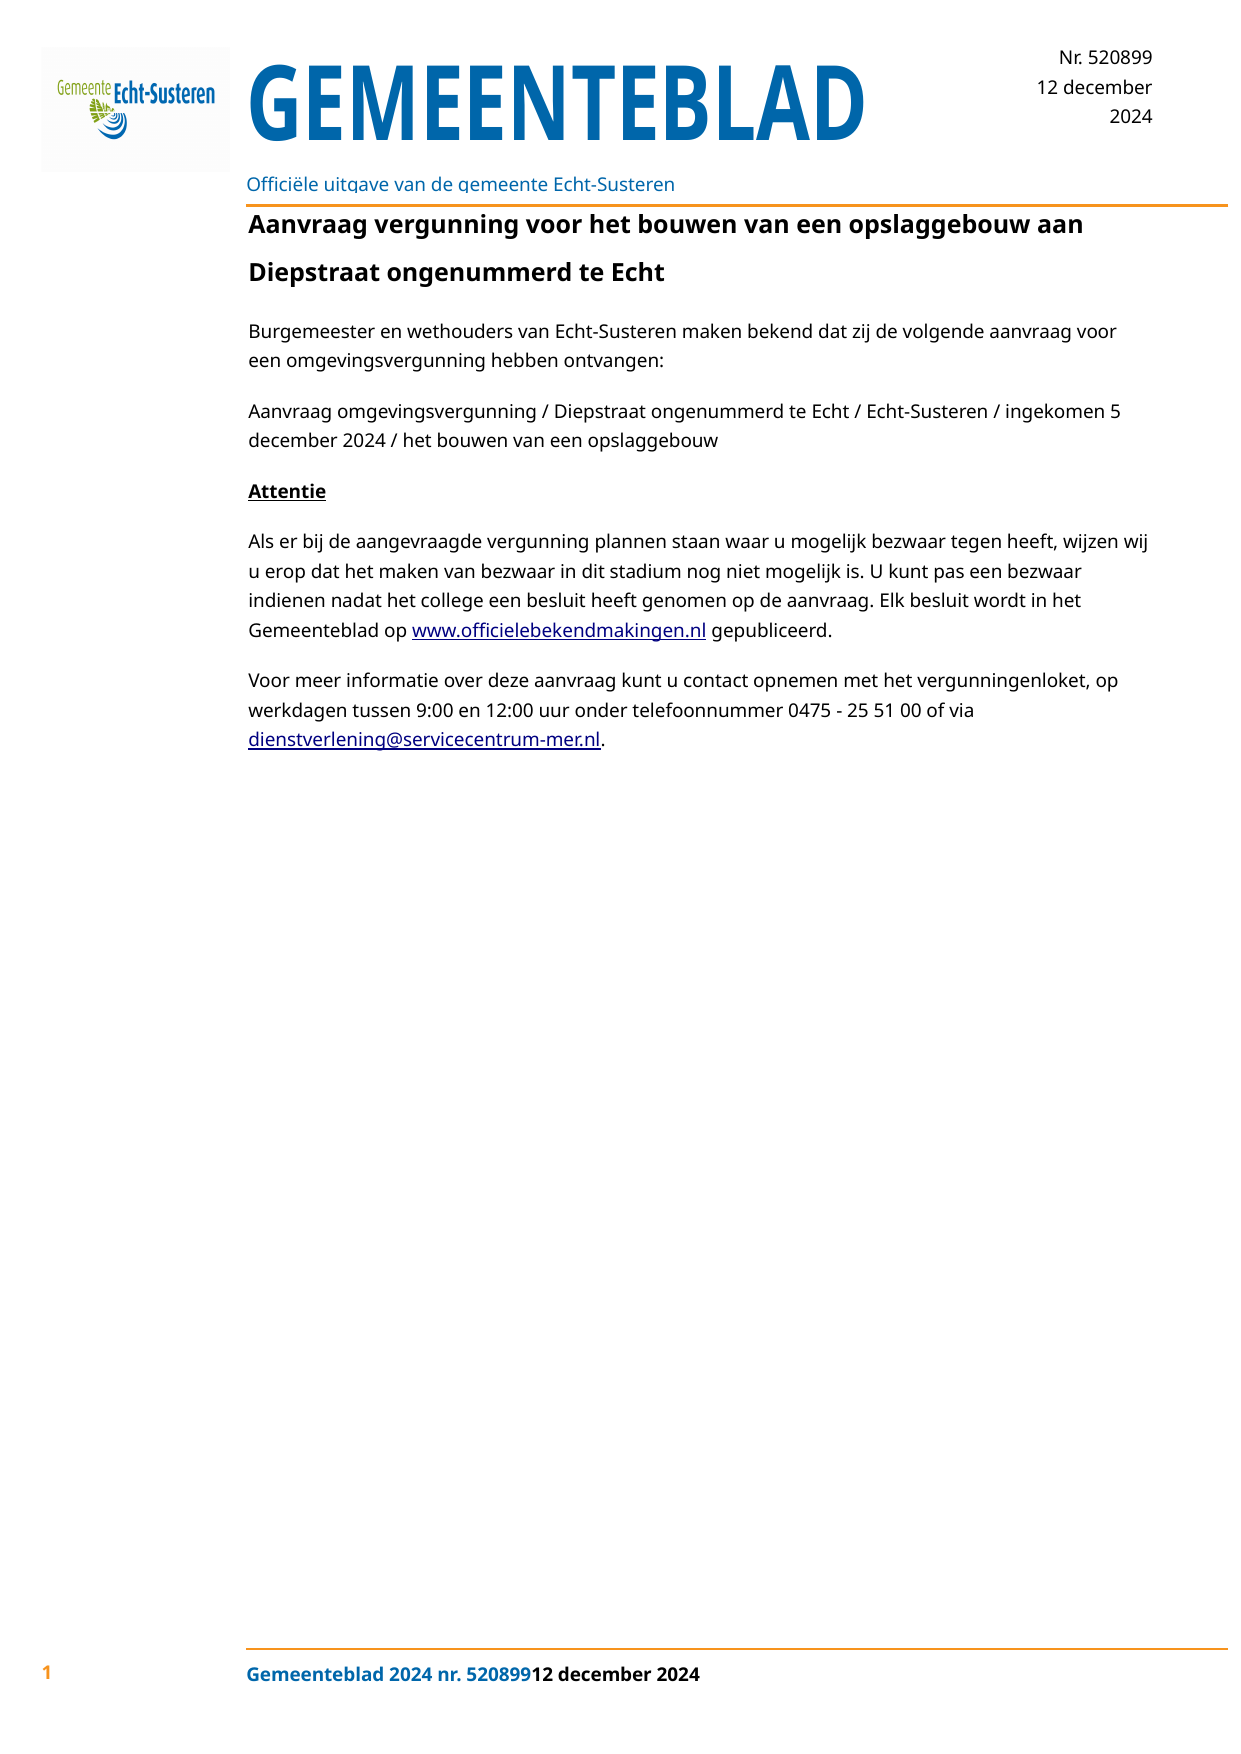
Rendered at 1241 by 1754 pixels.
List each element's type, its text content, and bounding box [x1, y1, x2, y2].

text Voor meer informatie over deze aanvraag kunt u contact opnemen met het vergunningenloket, op werkdagen tussen 9:00 en 12:00 uur onder telefoonnummer 0475 - 25 51 00 of via dienstverlening@servicecentrum-mer.nl. [248, 667, 1152, 752]
text Attentie [248, 478, 1152, 504]
text Aanvraag omgevingsvergunning / Diepstraat ongenummerd te Echt / Echt-Susteren / ingekomen 5 december 2024 / het bouwen van een opslaggebouw [248, 398, 1152, 453]
picture [41, 47, 231, 172]
text Burgemeester en wethouders van Echt-Susteren maken bekend dat zij de volgende aanvraag voor een omgevingsvergunning hebben ontvangen: [248, 318, 1152, 373]
text Aanvraag vergunning voor het bouwen van een opslaggebouw aan Diepstraat ongenummerd te Echt [248, 207, 1152, 288]
text Als er bij de aangevraagde vergunning plannen staan waar u mogelijk bezwaar tegen heeft, wijzen wij u erop dat het maken van bezwaar in dit stadium nog niet mogelijk is. U kunt pas een bezwaar indienen nadat het college een besluit heeft genomen op de aanvraag. Elk besluit wordt in het Gemeenteblad op www.officielebekendmakingen.nl gepubliceerd. [248, 528, 1152, 643]
